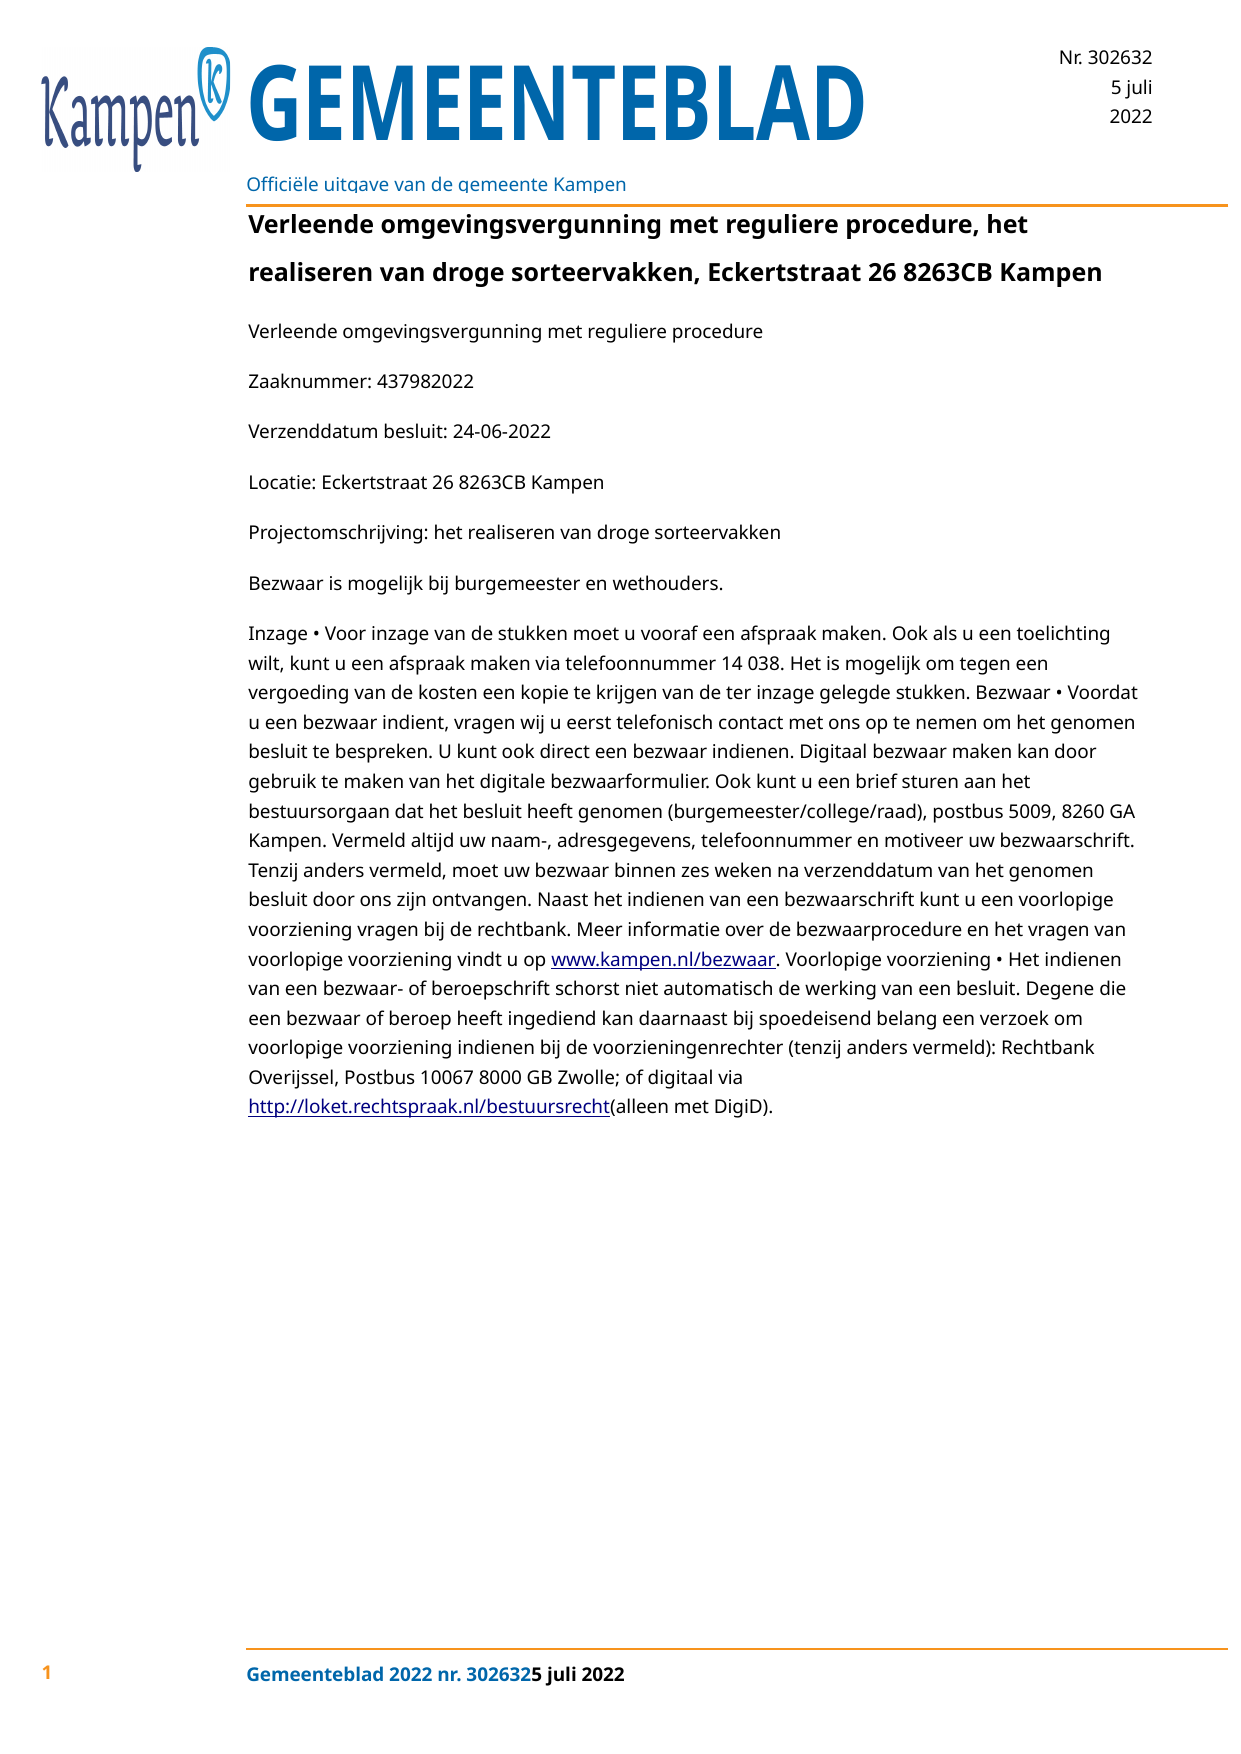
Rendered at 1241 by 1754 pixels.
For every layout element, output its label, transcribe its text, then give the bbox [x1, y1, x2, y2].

text Projectomschrijving: het realiseren van droge sorteervakken [248, 519, 1152, 545]
text Verzenddatum besluit: 24-06-2022 [248, 419, 1152, 444]
picture [41, 47, 231, 172]
text Bezwaar is mogelijk bij burgemeester en wethouders. [248, 570, 1152, 596]
text Inzage • Voor inzage van de stukken moet u vooraf een afspraak maken. Ook als u een toelichting wilt, kunt u een afspraak maken via telefoonnummer 14 038. Het is mogelijk om tegen een vergoeding van de kosten een kopie te krijgen van de ter inzage gelegde stukken. Bezwaar • Voordat u een bezwaar indient, vragen wij u eerst telefonisch contact met ons op te nemen om het genomen besluit te bespreken. U kunt ook direct een bezwaar indienen. Digitaal bezwaar maken kan door gebruik te maken van het digitale bezwaarformulier. Ook kunt u een brief sturen aan het bestuursorgaan dat het besluit heeft genomen (burgemeester/college/raad), postbus 5009, 8260 GA Kampen. Vermeld altijd uw naam-, adresgegevens, telefoonnummer en motiveer uw bezwaarschrift. Tenzij anders vermeld, moet uw bezwaar binnen zes weken na verzenddatum van het genomen besluit door ons zijn ontvangen. Naast het indienen van een bezwaarschrift kunt u een voorlopige voorziening vragen bij de rechtbank. Meer informatie over de bezwaarprocedure en het vragen van voorlopige voorziening vindt u op www.kampen.nl/bezwaar. Voorlopige voorziening • Het indienen van een bezwaar- of beroepschrift schorst niet automatisch de werking van een besluit. Degene die een bezwaar of beroep heeft ingediend kan daarnaast bij spoedeisend belang een verzoek om voorlopige voorziening indienen bij de voorzieningenrechter (tenzij anders vermeld): Rechtbank Overijssel, Postbus 10067 8000 GB Zwolle; of digitaal via http://loket.rechtspraak.nl/bestuursrecht(alleen met DigiD). [248, 620, 1152, 1119]
text Verleende omgevingsvergunning met reguliere procedure, het realiseren van droge sorteervakken, Eckertstraat 26 8263CB Kampen [248, 207, 1152, 288]
text Locatie: Eckertstraat 26 8263CB Kampen [248, 469, 1152, 495]
text Zaaknummer: 437982022 [248, 368, 1152, 394]
text Verleende omgevingsvergunning met reguliere procedure [248, 318, 1152, 344]
